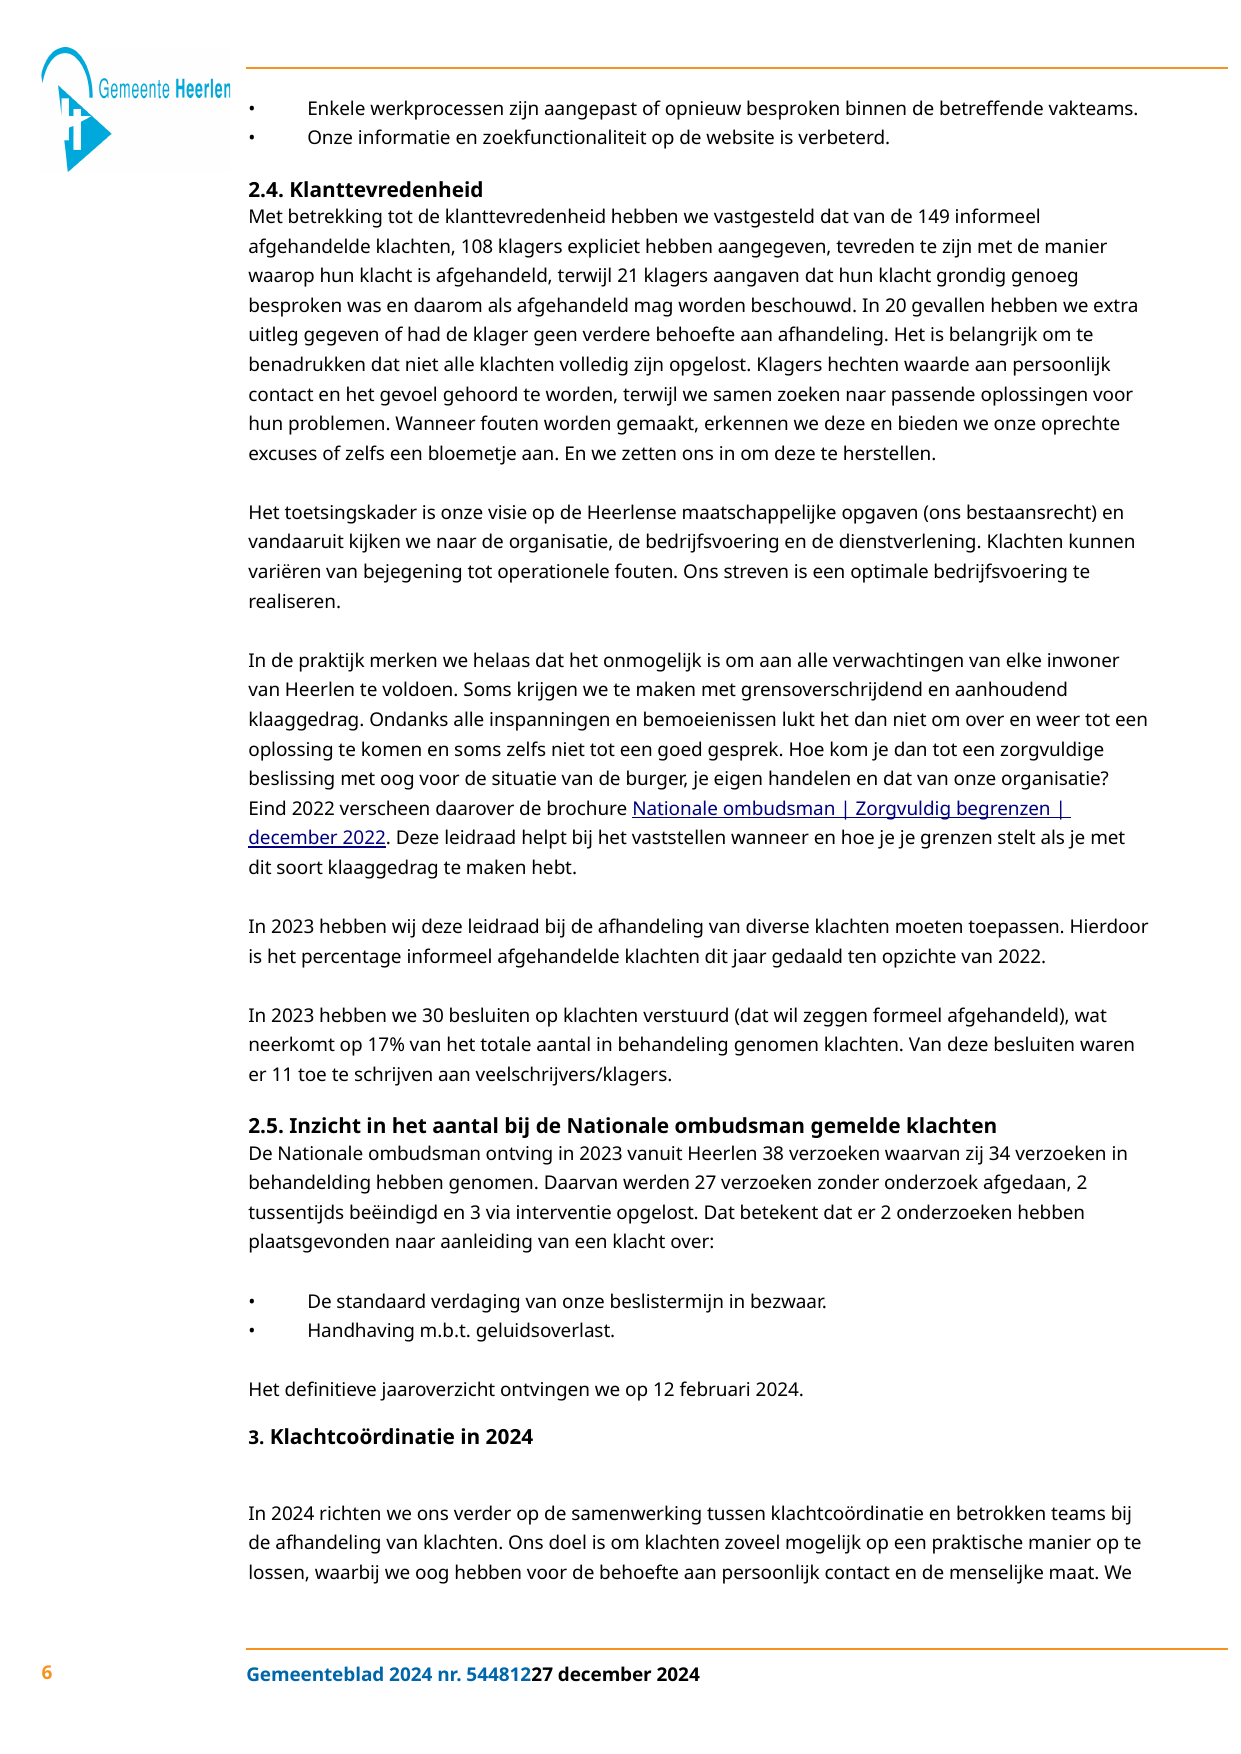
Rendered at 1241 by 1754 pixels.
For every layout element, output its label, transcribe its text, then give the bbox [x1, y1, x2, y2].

text De Nationale ombudsman ontving in 2023 vanuit Heerlen 38 verzoeken waarvan zij 34 verzoeken in behandelding hebben genomen. Daarvan werden 27 verzoeken zonder onderzoek afgedaan, 2 tussentijds beëindigd en 3 via interventie opgelost. Dat betekent dat er 2 onderzoeken hebben plaatsgevonden naar aanleiding van een klacht over: [248, 1140, 1152, 1254]
text In de praktijk merken we helaas dat het onmogelijk is om aan alle verwachtingen van elke inwoner van Heerlen te voldoen. Soms krijgen we te maken met grensoverschrijdend en aanhoudend klaaggedrag. Ondanks alle inspanningen en bemoeienissen lukt het dan niet om over en weer tot een oplossing te komen en soms zelfs niet tot een goed gesprek. Hoe kom je dan tot een zorgvuldige beslissing met oog voor de situatie van de burger, je eigen handelen en dat van onze organisatie? Eind 2022 verscheen daarover de brochure Nationale ombudsman | Zorgvuldig begrenzen | december 2022. Deze leidraad helpt bij het vaststellen wanneer en hoe je je grenzen stelt als je met dit soort klaaggedrag te maken hebt. [248, 647, 1152, 880]
list De standaard verdaging van onze beslistermijn in bezwaar. [248, 1288, 1152, 1314]
text 2.4. Klanttevredenheid [248, 175, 1152, 203]
picture [41, 47, 231, 172]
list Enkele werkprocessen zijn aangepast of opnieuw besproken binnen de betreffende vakteams. [248, 95, 1152, 121]
text Het toetsingskader is onze visie op de Heerlense maatschappelijke opgaven (ons bestaansrecht) en vandaaruit kijken we naar de organisatie, de bedrijfsvoering en de dienstverlening. Klachten kunnen variëren van bejegening tot operationele fouten. Ons streven is een optimale bedrijfsvoering te realiseren. [248, 499, 1152, 613]
text In 2023 hebben we 30 besluiten op klachten verstuurd (dat wil zeggen formeel afgehandeld), wat neerkomt op 17% van het totale aantal in behandeling genomen klachten. Van deze besluiten waren er 11 toe te schrijven aan veelschrijvers/klagers. [248, 1002, 1152, 1087]
text In 2023 hebben wij deze leidraad bij de afhandeling van diverse klachten moeten toepassen. Hierdoor is het percentage informeel afgehandelde klachten dit jaar gedaald ten opzichte van 2022. [248, 913, 1152, 968]
text 2.5. Inzicht in het aantal bij de Nationale ombudsman gemelde klachten [248, 1112, 1152, 1140]
text Met betrekking tot de klanttevredenheid hebben we vastgesteld dat van de 149 informeel afgehandelde klachten, 108 klagers expliciet hebben aangegeven, tevreden te zijn met de manier waarop hun klacht is afgehandeld, terwijl 21 klagers aangaven dat hun klacht grondig genoeg besproken was en daarom als afgehandeld mag worden beschouwd. In 20 gevallen hebben we extra uitleg gegeven of had de klager geen verdere behoefte aan afhandeling. Het is belangrijk om te benadrukken dat niet alle klachten volledig zijn opgelost. Klagers hechten waarde aan persoonlijk contact en het gevoel gehoord te worden, terwijl we samen zoeken naar passende oplossingen voor hun problemen. Wanneer fouten worden gemaakt, erkennen we deze en bieden we onze oprechte excuses of zelfs een bloemetje aan. En we zetten ons in om deze te herstellen. [248, 203, 1152, 466]
text In 2024 richten we ons verder op de samenwerking tussen klachtcoördinatie en betrokken teams bij de afhandeling van klachten. Ons doel is om klachten zoveel mogelijk op een praktische manier op te lossen, waarbij we oog hebben voor de behoefte aan persoonlijk contact en de menselijke maat. We [248, 1500, 1152, 1585]
picture [41, 47, 59, 70]
text 3. Klachtcoördinatie in 2024 [248, 1422, 1152, 1451]
list Handhaving m.b.t. geluidsoverlast. [248, 1317, 1152, 1343]
list Onze informatie en zoekfunctionaliteit op de website is verbeterd. [248, 124, 1152, 150]
text Het definitieve jaaroverzicht ontvingen we op 12 februari 2024. [248, 1377, 1152, 1402]
